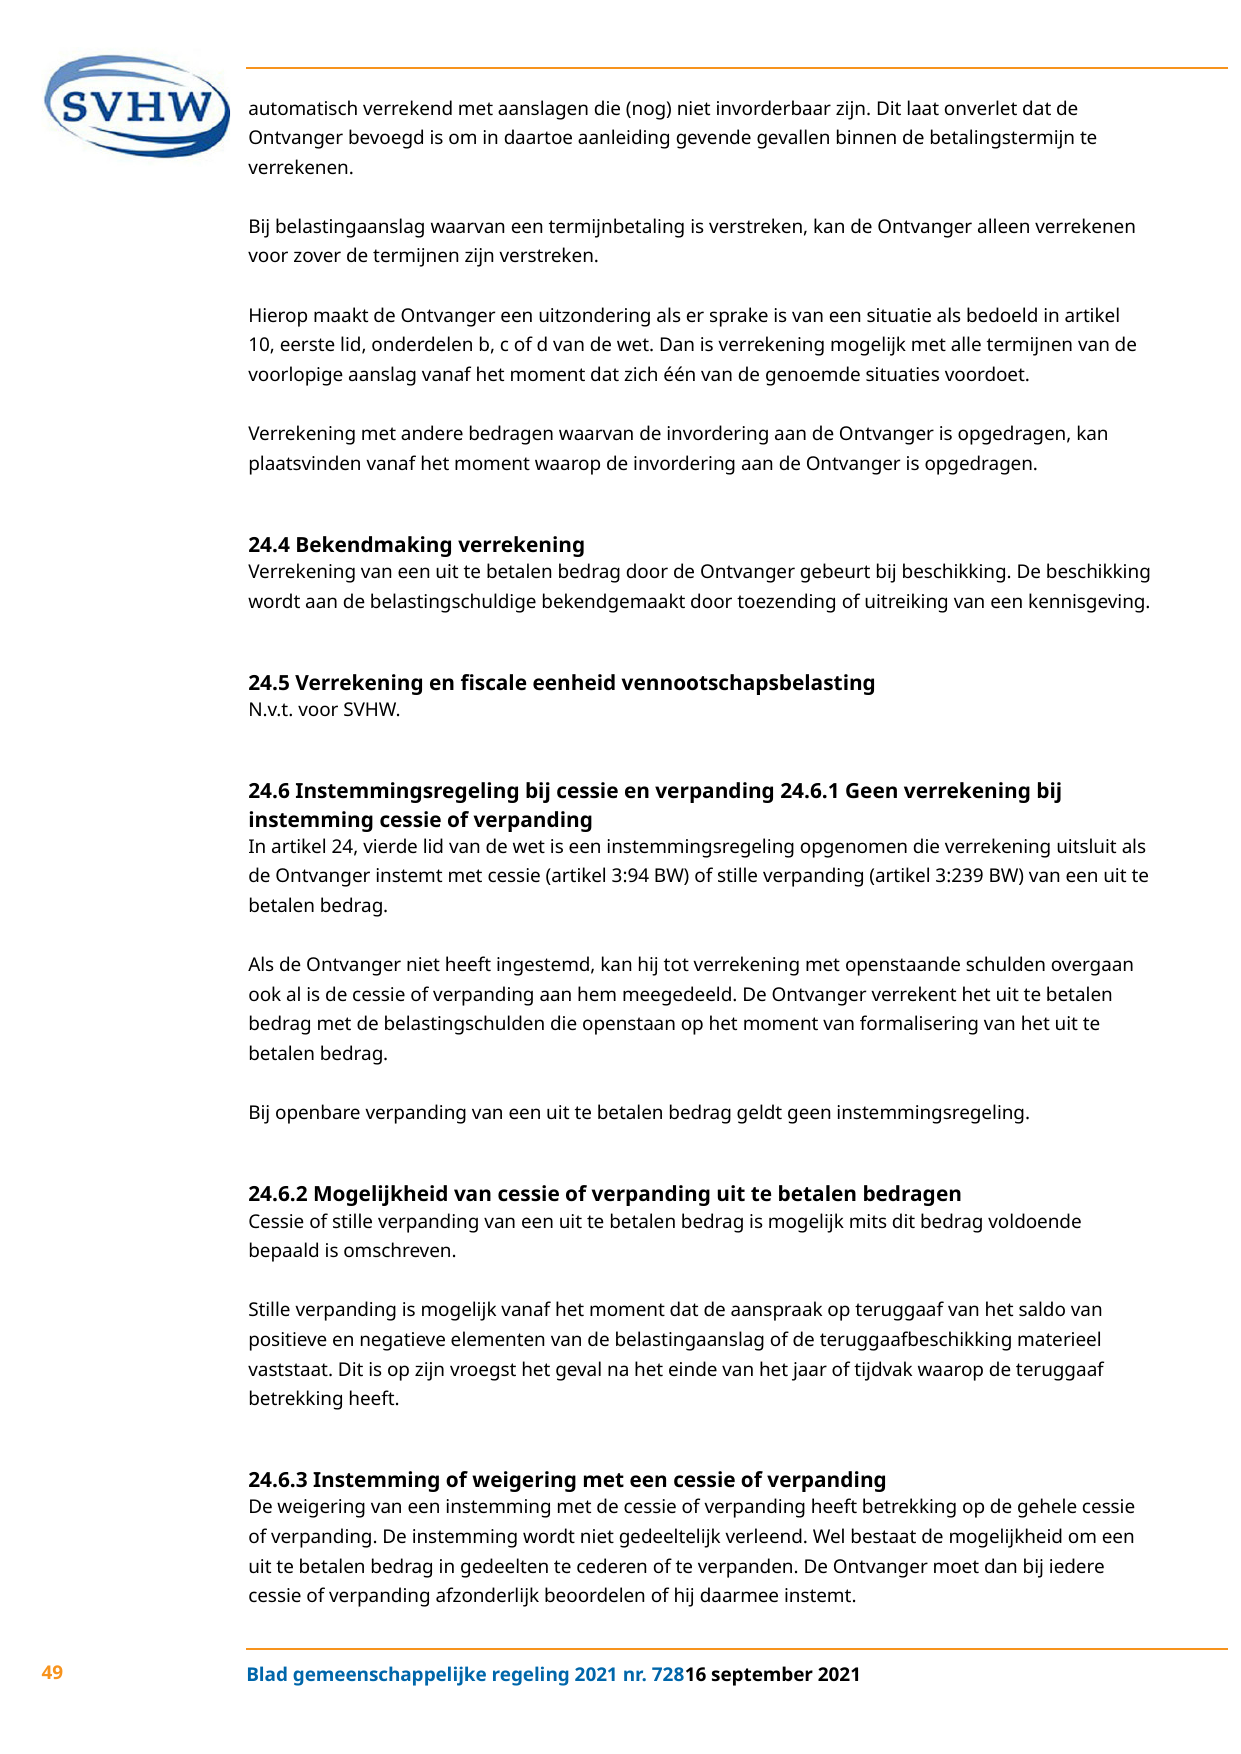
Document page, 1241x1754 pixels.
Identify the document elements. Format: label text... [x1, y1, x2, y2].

text De weigering van een instemming met de cessie of verpanding heeft betrekking op de gehele cessie of verpanding. De instemming wordt niet gedeeltelijk verleend. Wel bestaat de mogelijkheid om een uit te betalen bedrag in gedeelten te cederen of te verpanden. De Ontvanger moet dan bij iedere cessie of verpanding afzonderlijk beoordelen of hij daarmee instemt. [248, 1494, 1152, 1608]
text 24.5 Verrekening en fiscale eenheid vennootschapsbelasting [248, 668, 1152, 696]
picture [41, 47, 231, 172]
text Verrekening met andere bedragen waarvan de invordering aan de Ontvanger is opgedragen, kan plaatsvinden vanaf het moment waarop de invordering aan de Ontvanger is opgedragen. [248, 420, 1152, 476]
text Bij belastingaanslag waarvan een termijnbetaling is verstreken, kan de Ontvanger alleen verrekenen voor zover de termijnen zijn verstreken. [248, 213, 1152, 268]
text Stille verpanding is mogelijk vanaf het moment dat de aanspraak op teruggaaf van het saldo van positieve en negatieve elementen van de belastingaanslag of de teruggaafbeschikking materieel vaststaat. Dit is op zijn vroegst het geval na het einde van het jaar of tijdvak waarop de teruggaaf betrekking heeft. [248, 1297, 1152, 1411]
text Als de Ontvanger niet heeft ingestemd, kan hij tot verrekening met openstaande schulden overgaan ook al is de cessie of verpanding aan hem meegedeeld. De Ontvanger verrekent het uit te betalen bedrag met de belastingschulden die openstaan op het moment van formalisering van het uit te betalen bedrag. [248, 951, 1152, 1066]
text Bij openbare verpanding van een uit te betalen bedrag geldt geen instemmingsregeling. [248, 1099, 1152, 1125]
text 24.6 Instemmingsregeling bij cessie en verpanding 24.6.1 Geen verrekening bij instemming cessie of verpanding [248, 776, 1152, 833]
text Verrekening van een uit te betalen bedrag door de Ontvanger gebeurt bij beschikking. De beschikking wordt aan de belastingschuldige bekendgemaakt door toezending of uitreiking van een kennisgeving. [248, 558, 1152, 613]
text 24.4 Bekendmaking verrekening [248, 530, 1152, 558]
text 24.6.3 Instemming of weigering met een cessie of verpanding [248, 1465, 1152, 1494]
text Cessie of stille verpanding van een uit te betalen bedrag is mogelijk mits dit bedrag voldoende bepaald is omschreven. [248, 1208, 1152, 1263]
text Hierop maakt de Ontvanger een uitzondering als er sprake is van een situatie als bedoeld in artikel 10, eerste lid, onderdelen b, c of d van de wet. Dan is verrekening mogelijk met alle termijnen van de voorlopige aanslag vanaf het moment dat zich één van de genoemde situaties voordoet. [248, 302, 1152, 387]
text automatisch verrekend met aanslagen die (nog) niet invorderbaar zijn. Dit laat onverlet dat de Ontvanger bevoegd is om in daartoe aanleiding gevende gevallen binnen de betalingstermijn te verrekenen. [248, 95, 1152, 180]
text N.v.t. voor SVHW. [248, 696, 1152, 722]
text In artikel 24, vierde lid van de wet is een instemmingsregeling opgenomen die verrekening uitsluit als de Ontvanger instemt met cessie (artikel 3:94 BW) of stille verpanding (artikel 3:239 BW) van een uit te betalen bedrag. [248, 833, 1152, 918]
text 24.6.2 Mogelijkheid van cessie of verpanding uit te betalen bedragen [248, 1179, 1152, 1208]
